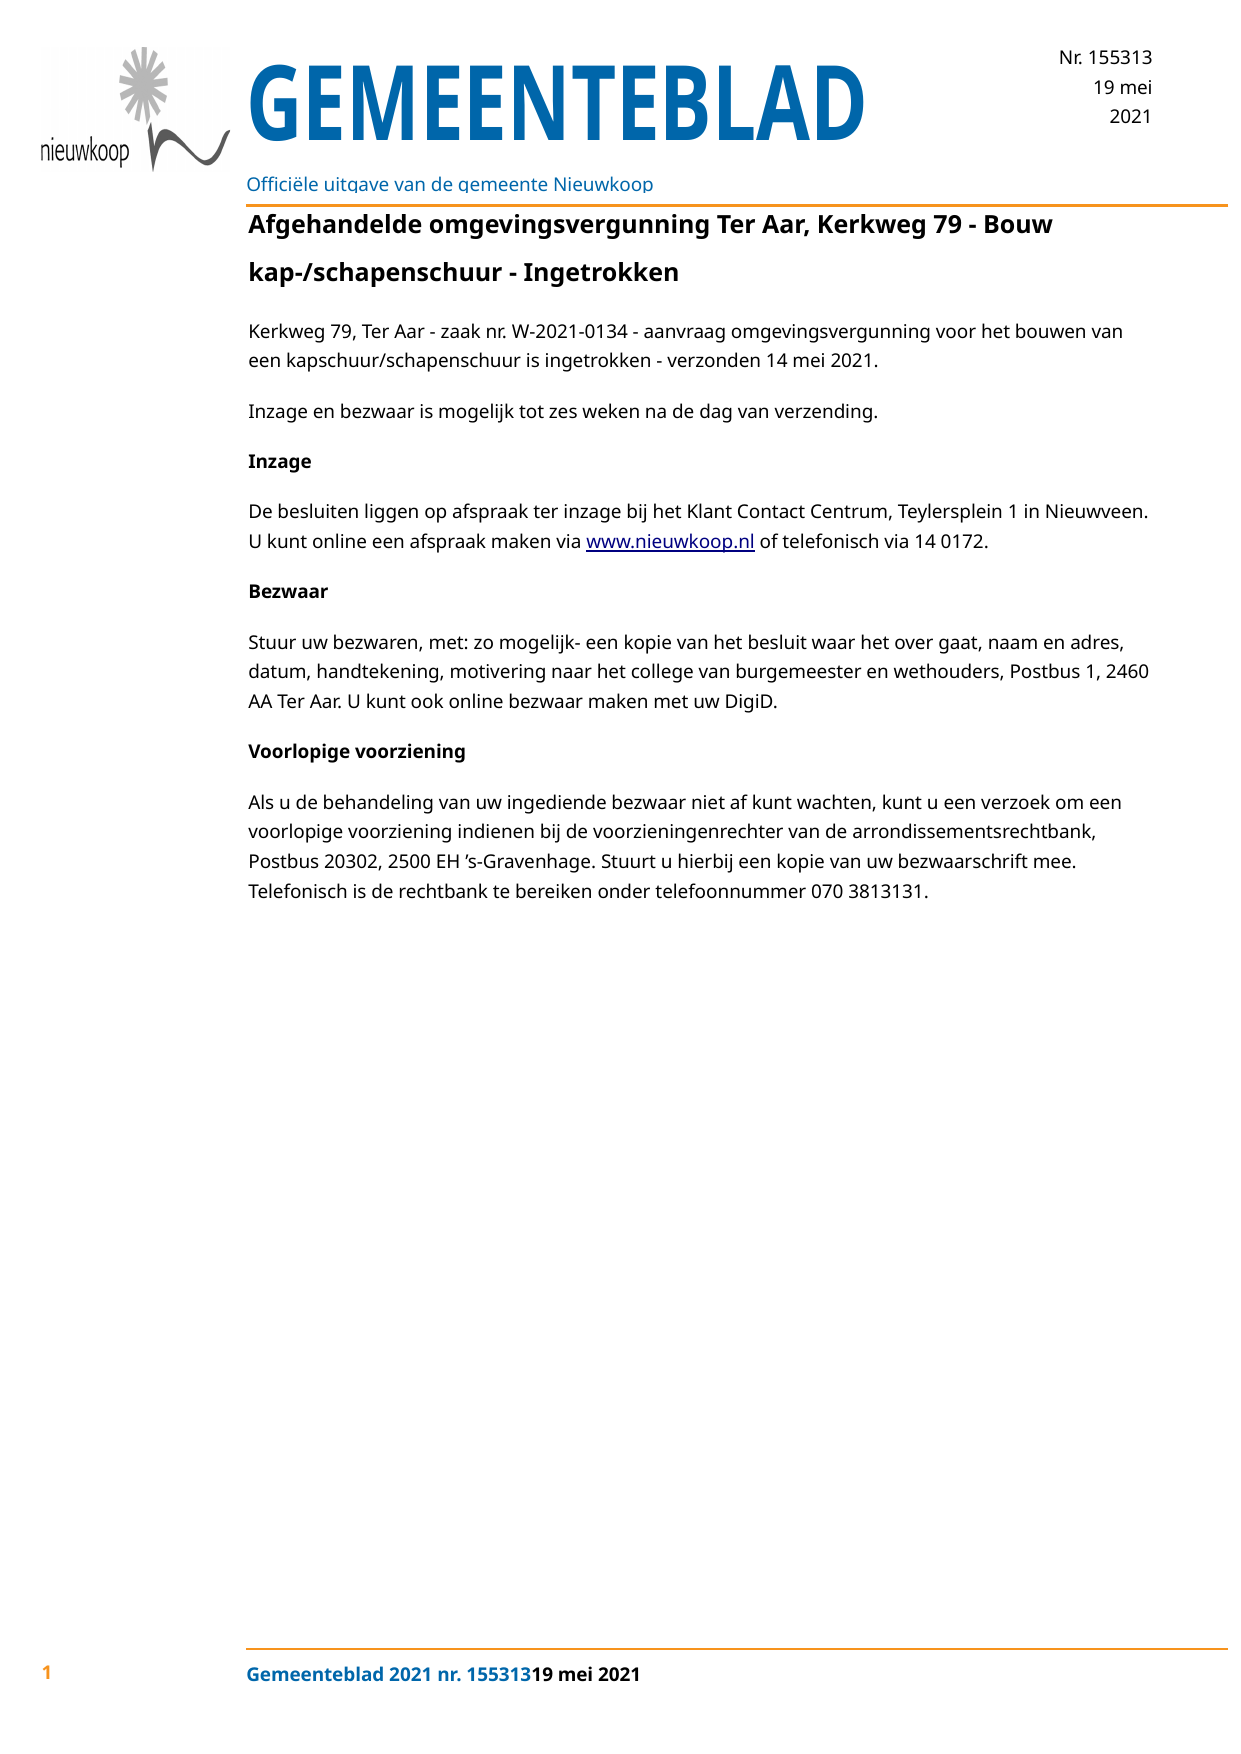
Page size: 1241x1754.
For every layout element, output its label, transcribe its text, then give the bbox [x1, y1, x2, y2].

text Inzage en bezwaar is mogelijk tot zes weken na de dag van verzending. [248, 398, 1152, 424]
text Afgehandelde omgevingsvergunning Ter Aar, Kerkweg 79 - Bouw kap-/schapenschuur - Ingetrokken [248, 207, 1152, 288]
text Bezwaar [248, 579, 1152, 604]
text Inzage [248, 448, 1152, 474]
text Kerkweg 79, Ter Aar - zaak nr. W-2021-0134 - aanvraag omgevingsvergunning voor het bouwen van een kapschuur/schapenschuur is ingetrokken - verzonden 14 mei 2021. [248, 318, 1152, 373]
text Voorlopige voorziening [248, 739, 1152, 764]
text De besluiten liggen op afspraak ter inzage bij het Klant Contact Centrum, Teylersplein 1 in Nieuwveen. U kunt online een afspraak maken via www.nieuwkoop.nl of telefonisch via 14 0172. [248, 499, 1152, 554]
text Als u de behandeling van uw ingediende bezwaar niet af kunt wachten, kunt u een verzoek om een voorlopige voorziening indienen bij de voorzieningenrechter van de arrondissementsrechtbank, Postbus 20302, 2500 EH ’s-Gravenhage. Stuurt u hierbij een kopie van uw bezwaarschrift mee. Telefonisch is de rechtbank te bereiken onder telefoonnummer 070 3813131. [248, 789, 1152, 904]
picture [41, 47, 231, 172]
text Stuur uw bezwaren, met: zo mogelijk- een kopie van het besluit waar het over gaat, naam en adres, datum, handtekening, motivering naar het college van burgemeester en wethouders, Postbus 1, 2460 AA Ter Aar. U kunt ook online bezwaar maken met uw DigiD. [248, 629, 1152, 714]
